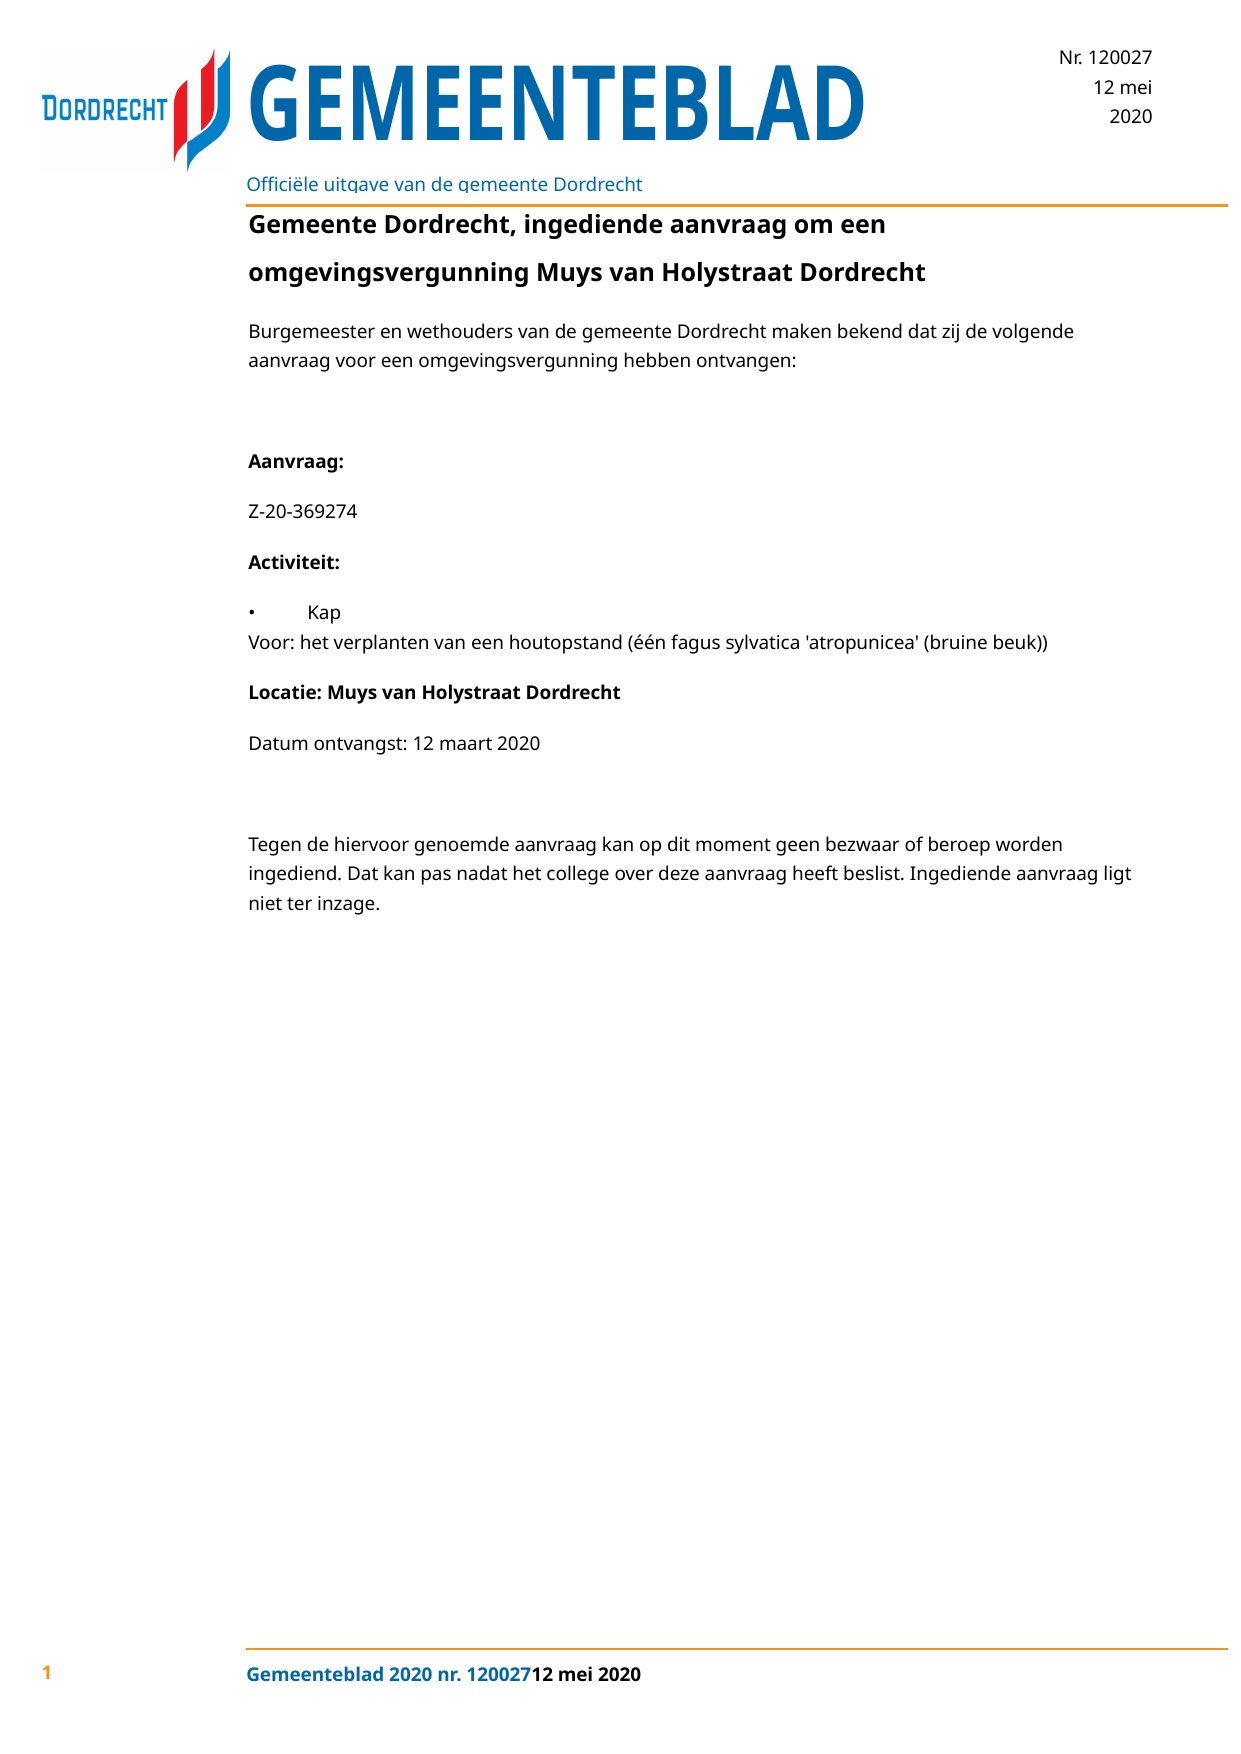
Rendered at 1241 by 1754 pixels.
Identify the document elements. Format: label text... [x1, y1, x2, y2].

text Datum ontvangst: 12 maart 2020 [248, 730, 1152, 756]
text Tegen de hiervoor genoemde aanvraag kan op dit moment geen bezwaar of beroep worden ingediend. Dat kan pas nadat het college over deze aanvraag heeft beslist. Ingediende aanvraag ligt niet ter inzage. [248, 831, 1152, 916]
text Locatie: Muys van Holystraat Dordrecht [248, 679, 1152, 705]
picture [41, 47, 231, 172]
text Burgemeester en wethouders van de gemeente Dordrecht maken bekend dat zij de volgende aanvraag voor een omgevingsvergunning hebben ontvangen: [248, 318, 1152, 373]
text Voor: het verplanten van een houtopstand (één fagus sylvatica 'atropunicea' (bruine beuk)) [248, 629, 1152, 655]
text Gemeente Dordrecht, ingediende aanvraag om een omgevingsvergunning Muys van Holystraat Dordrecht [248, 207, 1152, 288]
text Z-20-369274 [248, 499, 1152, 524]
text Aanvraag: [248, 448, 1152, 474]
text Activiteit: [248, 549, 1152, 575]
list Kap [248, 599, 1152, 625]
